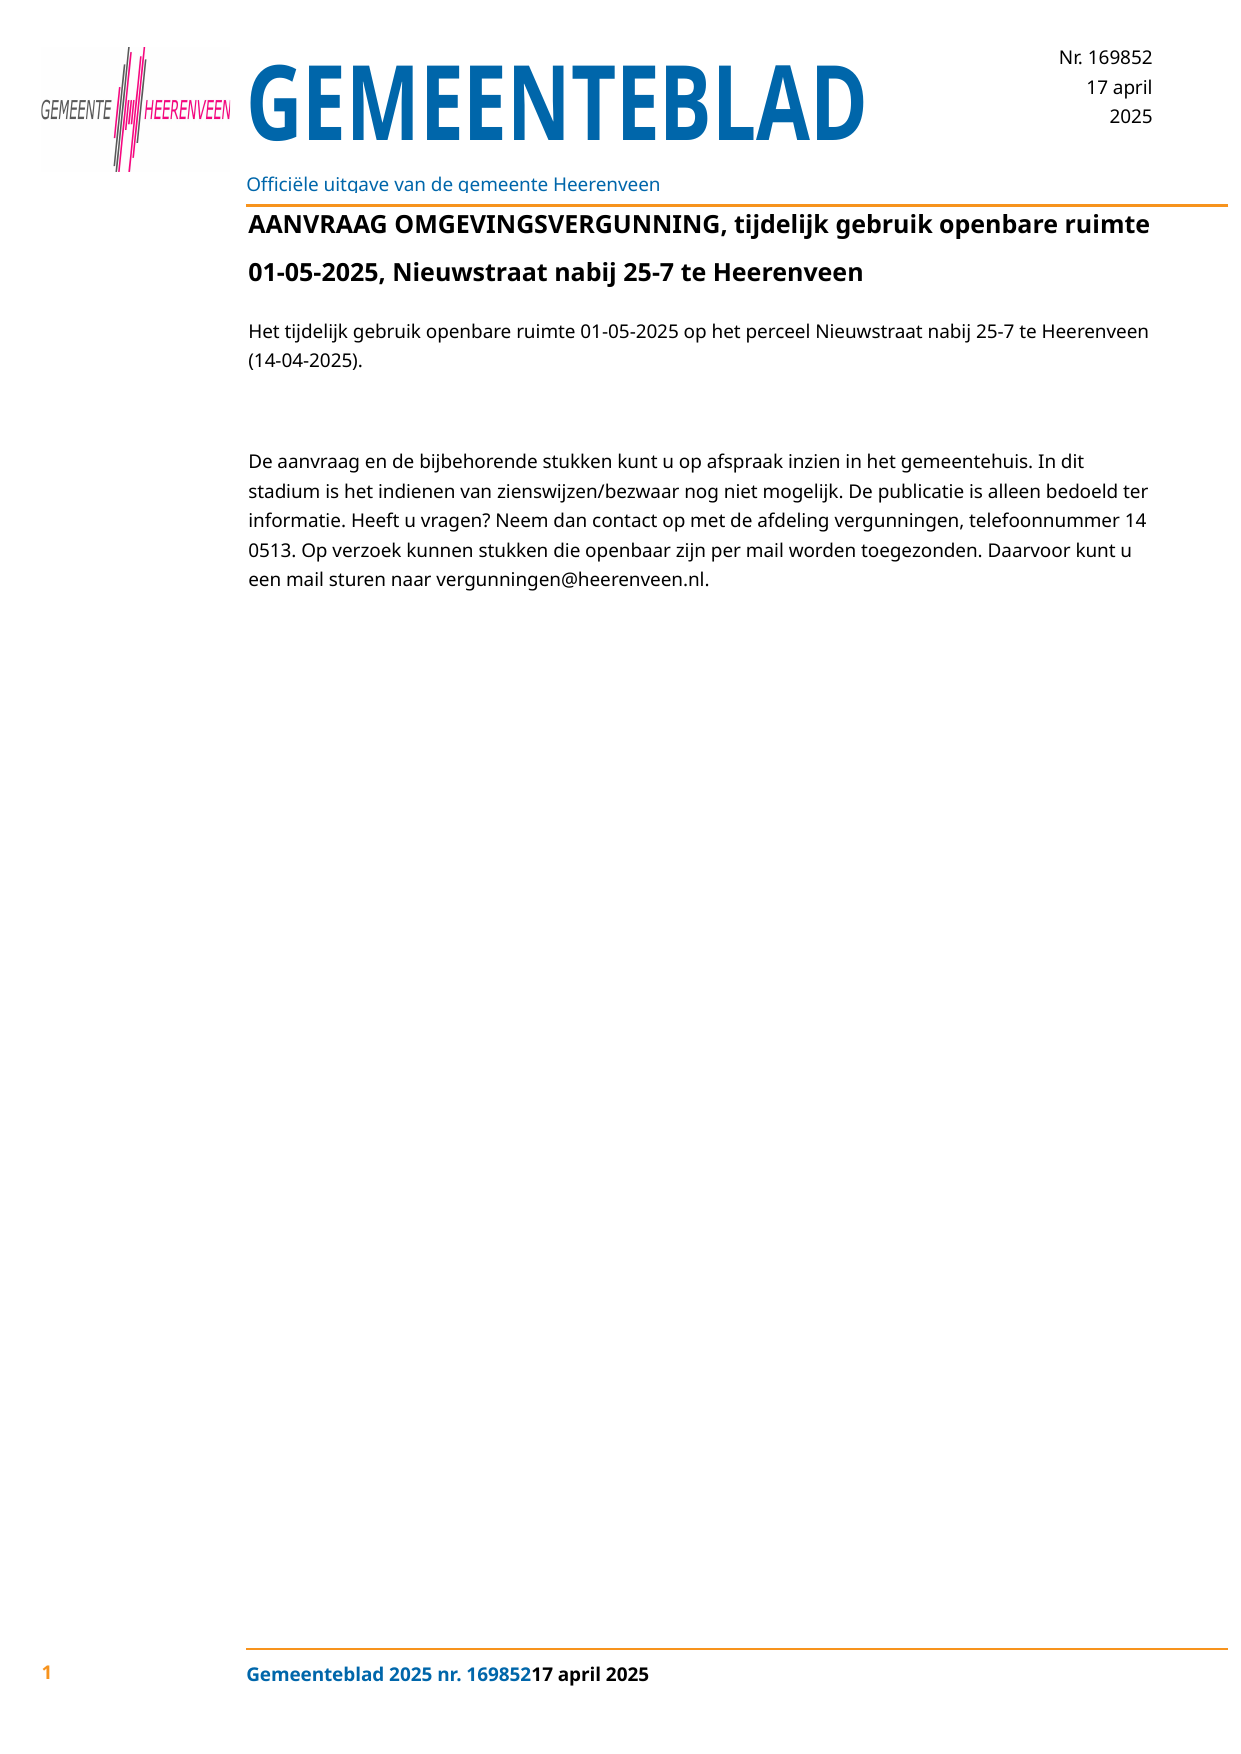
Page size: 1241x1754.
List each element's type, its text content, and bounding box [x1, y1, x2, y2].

text De aanvraag en de bijbehorende stukken kunt u op afspraak inzien in het gemeentehuis. In dit stadium is het indienen van zienswijzen/bezwaar nog niet mogelijk. De publicatie is alleen bedoeld ter informatie. Heeft u vragen? Neem dan contact op met de afdeling vergunningen, telefoonnummer 14 0513. Op verzoek kunnen stukken die openbaar zijn per mail worden toegezonden. Daarvoor kunt u een mail sturen naar vergunningen@heerenveen.nl. [248, 448, 1152, 592]
text Het tijdelijk gebruik openbare ruimte 01-05-2025 op het perceel Nieuwstraat nabij 25-7 te Heerenveen (14-04-2025). [248, 318, 1152, 373]
text AANVRAAG OMGEVINGSVERGUNNING, tijdelijk gebruik openbare ruimte 01-05-2025, Nieuwstraat nabij 25-7 te Heerenveen [248, 207, 1152, 288]
picture [41, 47, 231, 172]
